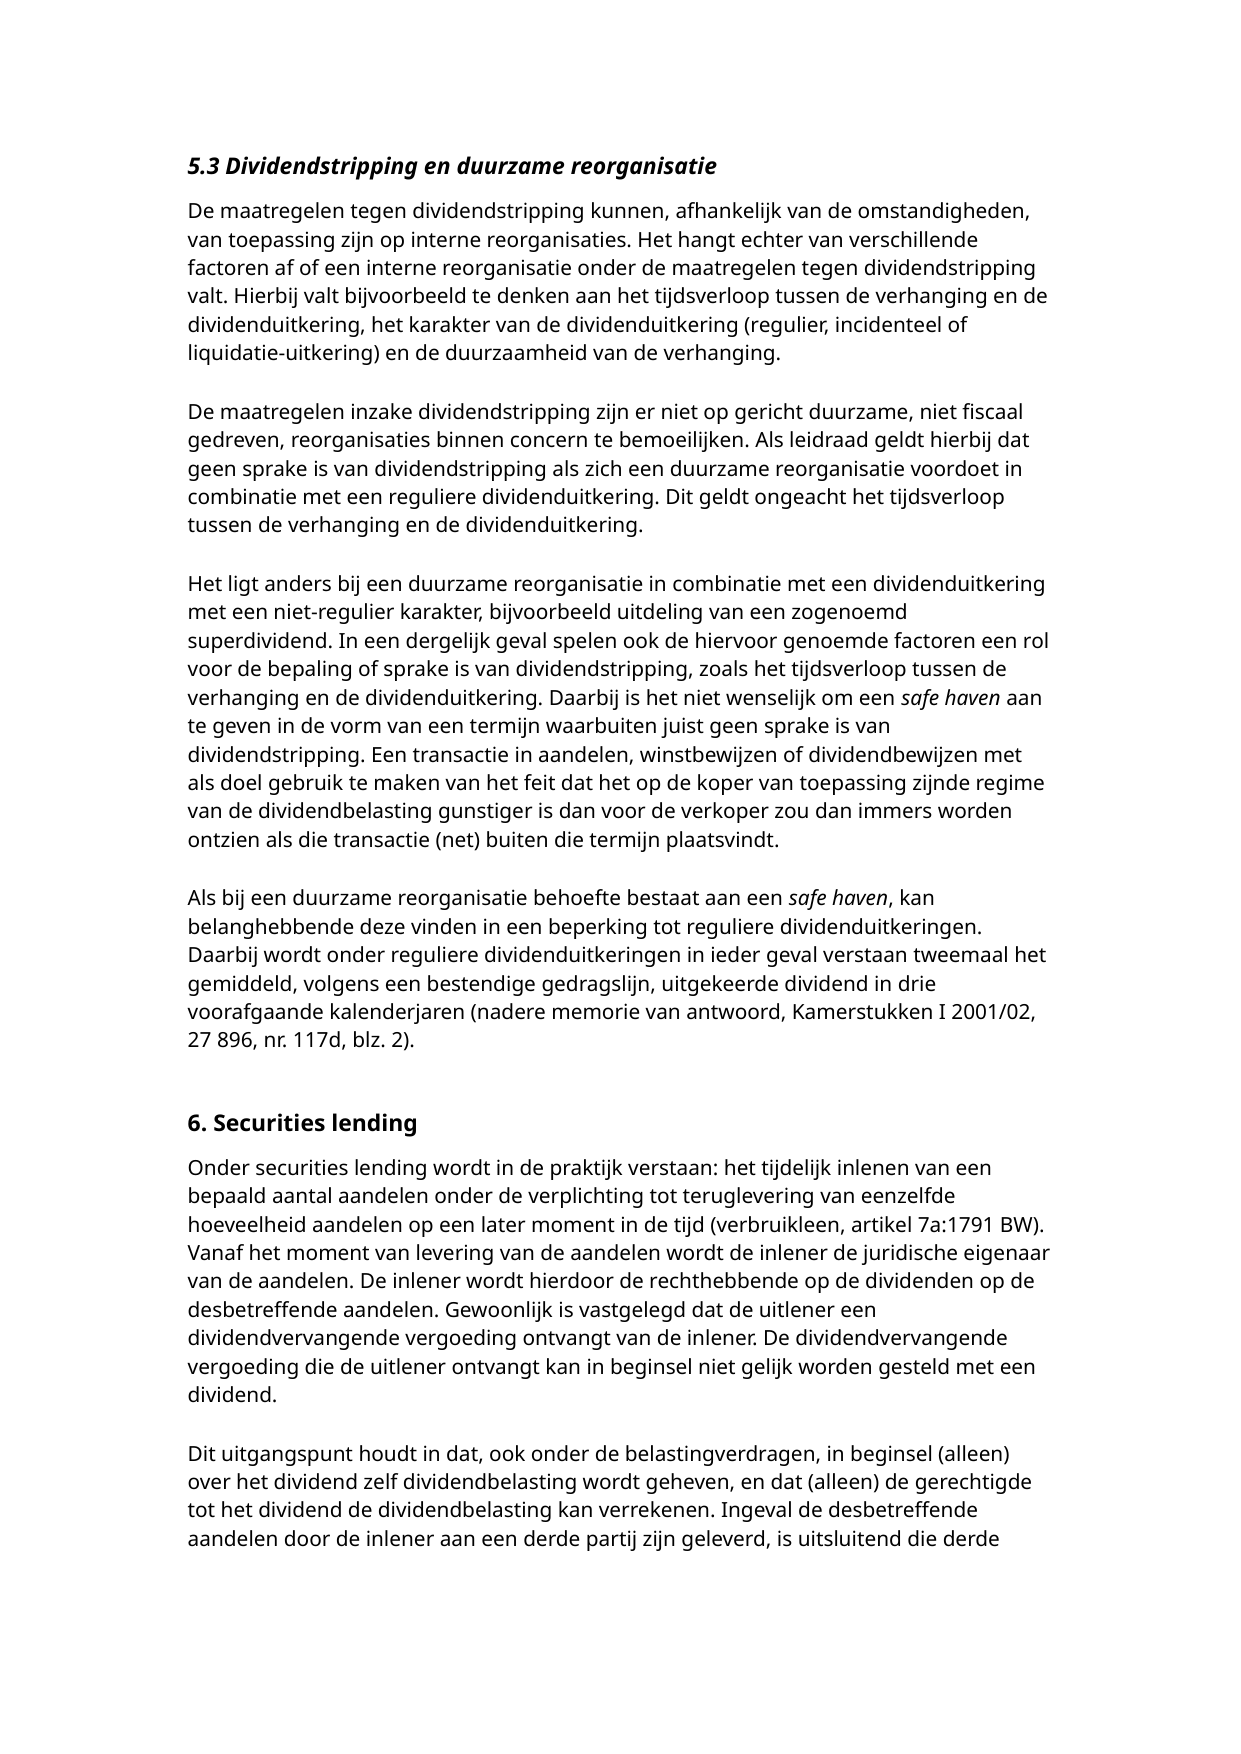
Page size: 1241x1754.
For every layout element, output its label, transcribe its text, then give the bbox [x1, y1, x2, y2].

text Het ligt anders bij een duurzame reorganisatie in combinatie met een dividenduitkering met een niet-regulier karakter, bijvoorbeeld uitdeling van een zogenoemd superdividend. In een dergelijk geval spelen ook de hiervoor genoemde factoren een rol voor de bepaling of sprake is van dividendstripping, zoals het tijdsverloop tussen de verhanging en de dividenduitkering. Daarbij is het niet wenselijk om een safe haven aan te geven in de vorm van een termijn waarbuiten juist geen sprake is van dividendstripping. Een transactie in aandelen, winstbewijzen of dividendbewijzen met als doel gebruik te maken van het feit dat het op de koper van toepassing zijnde regime van de dividendbelasting gunstiger is dan voor de verkoper zou dan immers worden ontzien als die transactie (net) buiten die termijn plaatsvindt. [187, 569, 1053, 853]
subtitle 6. Securities lending [187, 1107, 1053, 1138]
text De maatregelen inzake dividendstripping zijn er niet op gericht duurzame, niet fiscaal gedreven, reorganisaties binnen concern te bemoeilijken. Als leidraad geldt hierbij dat geen sprake is van dividendstripping als zich een duurzame reorganisatie voordoet in combinatie met een reguliere dividenduitkering. Dit geldt ongeacht het tijdsverloop tussen de verhanging en de dividenduitkering. [187, 397, 1053, 539]
text Onder securities lending wordt in de praktijk verstaan: het tijdelijk inlenen van een bepaald aantal aandelen onder de verplichting tot teruglevering van eenzelfde hoeveelheid aandelen op een later moment in de tijd (verbruikleen, artikel 7a:1791 BW). Vanaf het moment van levering van de aandelen wordt de inlener de juridische eigenaar van de aandelen. De inlener wordt hierdoor de rechthebbende op de dividenden op de desbetreffende aandelen. Gewoonlijk is vastgelegd dat de uitlener een dividendvervangende vergoeding ontvangt van de inlener. De dividendvervangende vergoeding die de uitlener ontvangt kan in beginsel niet gelijk worden gesteld met een dividend. [187, 1153, 1053, 1409]
text Dit uitgangspunt houdt in dat, ook onder de belastingverdragen, in beginsel (alleen) over het dividend zelf dividendbelasting wordt geheven, en dat (alleen) de gerechtigde tot het dividend de dividendbelasting kan verrekenen. Ingeval de desbetreffende aandelen door de inlener aan een derde partij zijn geleverd, is uitsluitend die derde [187, 1439, 1053, 1552]
subtitle 5.3 Dividendstripping en duurzame reorganisatie [187, 150, 1053, 181]
text De maatregelen tegen dividendstripping kunnen, afhankelijk van de omstandigheden, van toepassing zijn op interne reorganisaties. Het hangt echter van verschillende factoren af of een interne reorganisatie onder de maatregelen tegen dividendstripping valt. Hierbij valt bijvoorbeeld te denken aan het tijdsverloop tussen de verhanging en de dividenduitkering, het karakter van de dividenduitkering (regulier, incidenteel of liquidatie-uitkering) en de duurzaamheid van de verhanging. [187, 196, 1053, 367]
text Als bij een duurzame reorganisatie behoefte bestaat aan een safe haven, kan belanghebbende deze vinden in een beperking tot reguliere dividenduitkeringen. Daarbij wordt onder reguliere dividenduitkeringen in ieder geval verstaan tweemaal het gemiddeld, volgens een bestendige gedragslijn, uitgekeerde dividend in drie voorafgaande kalenderjaren (nadere memorie van antwoord, Kamerstukken I 2001/02, 27 896, nr. 117d, blz. 2). [187, 883, 1053, 1054]
